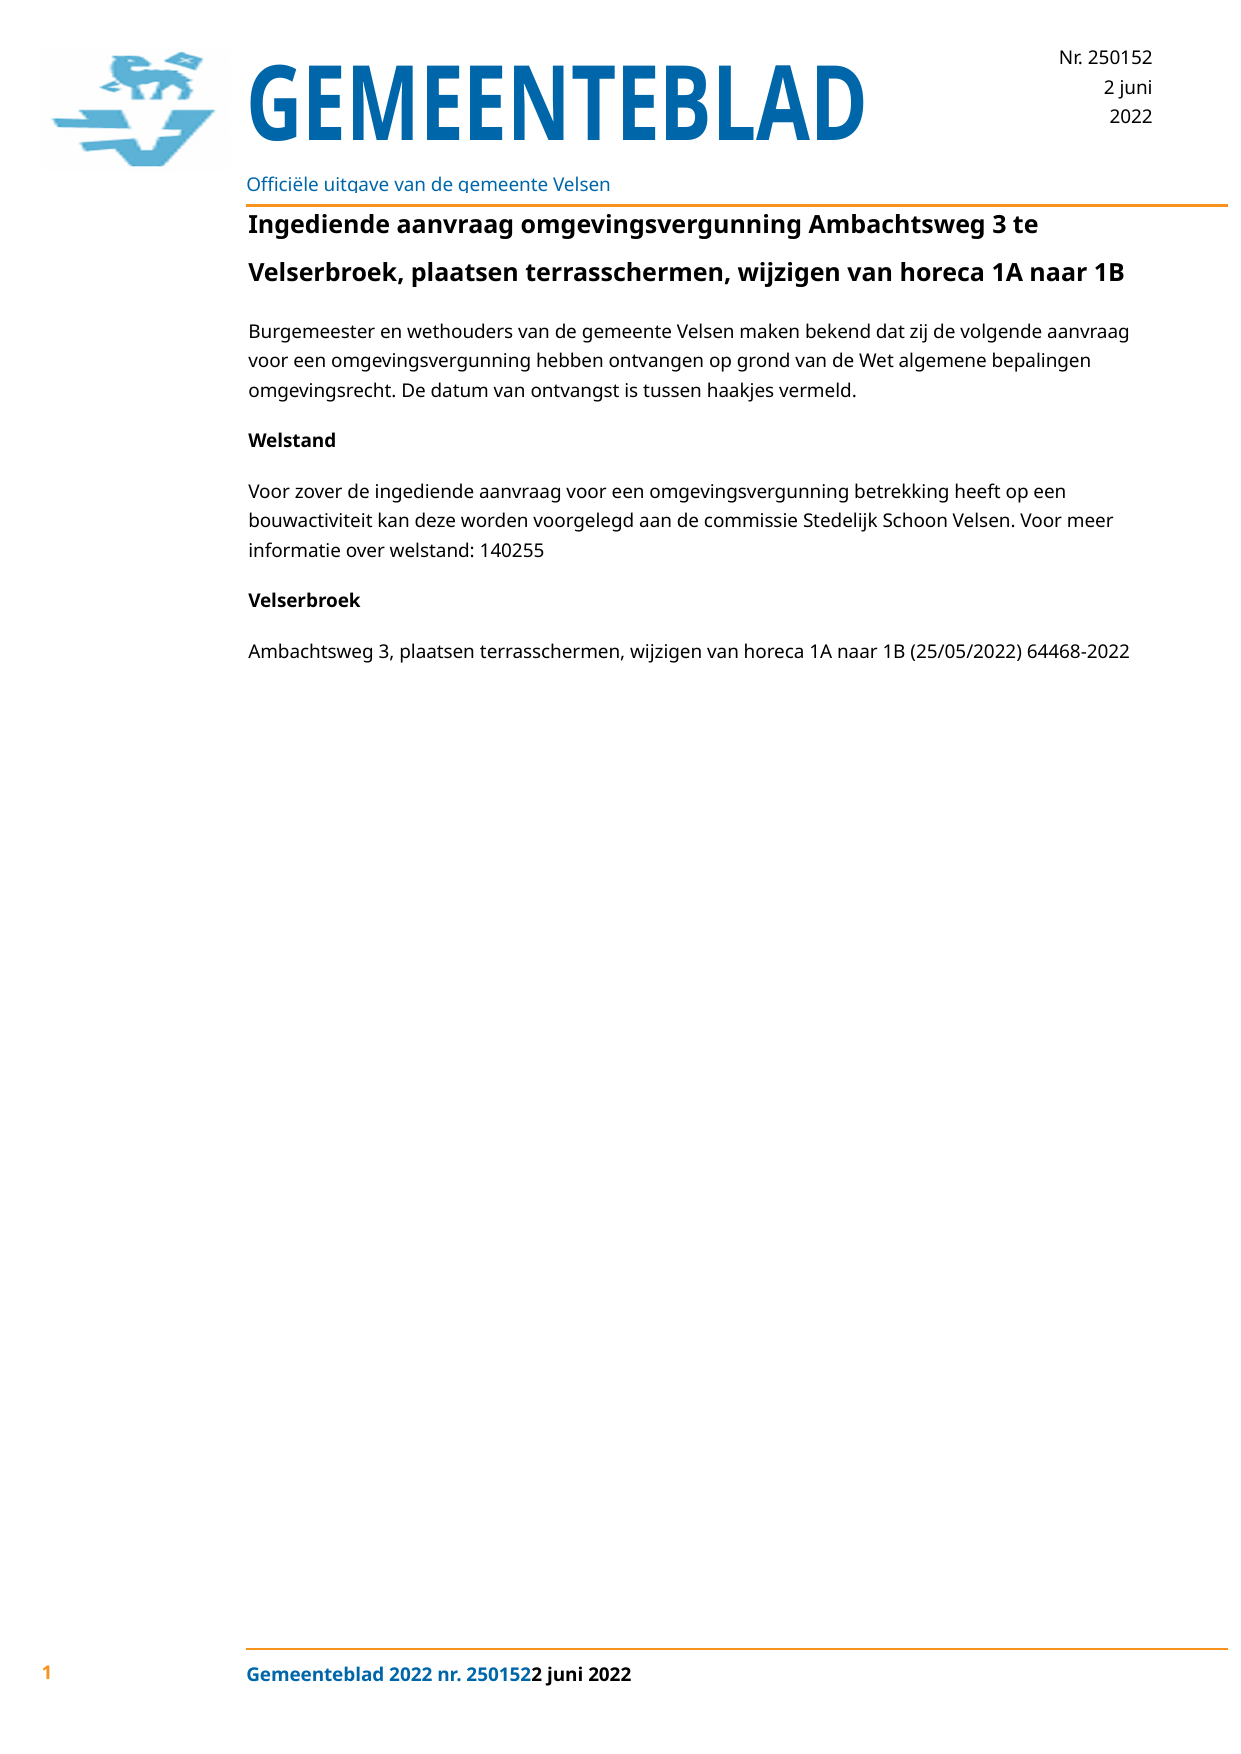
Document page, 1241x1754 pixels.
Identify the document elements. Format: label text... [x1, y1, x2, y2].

text Voor zover de ingediende aanvraag voor een omgevingsvergunning betrekking heeft op een bouwactiviteit kan deze worden voorgelegd aan de commissie Stedelijk Schoon Velsen. Voor meer informatie over welstand: 140255 [248, 478, 1152, 563]
text Burgemeester en wethouders van de gemeente Velsen maken bekend dat zij de volgende aanvraag voor een omgevingsvergunning hebben ontvangen op grond van de Wet algemene bepalingen omgevingsrecht. De datum van ontvangst is tussen haakjes vermeld. [248, 318, 1152, 403]
text Velserbroek [248, 587, 1152, 613]
picture [41, 47, 231, 172]
text Ambachtsweg 3, plaatsen terrasschermen, wijzigen van horeca 1A naar 1B (25/05/2022) 64468-2022 [248, 638, 1152, 664]
text Ingediende aanvraag omgevingsvergunning Ambachtsweg 3 te Velserbroek, plaatsen terrasschermen, wijzigen van horeca 1A naar 1B [248, 207, 1152, 288]
text Welstand [248, 427, 1152, 453]
